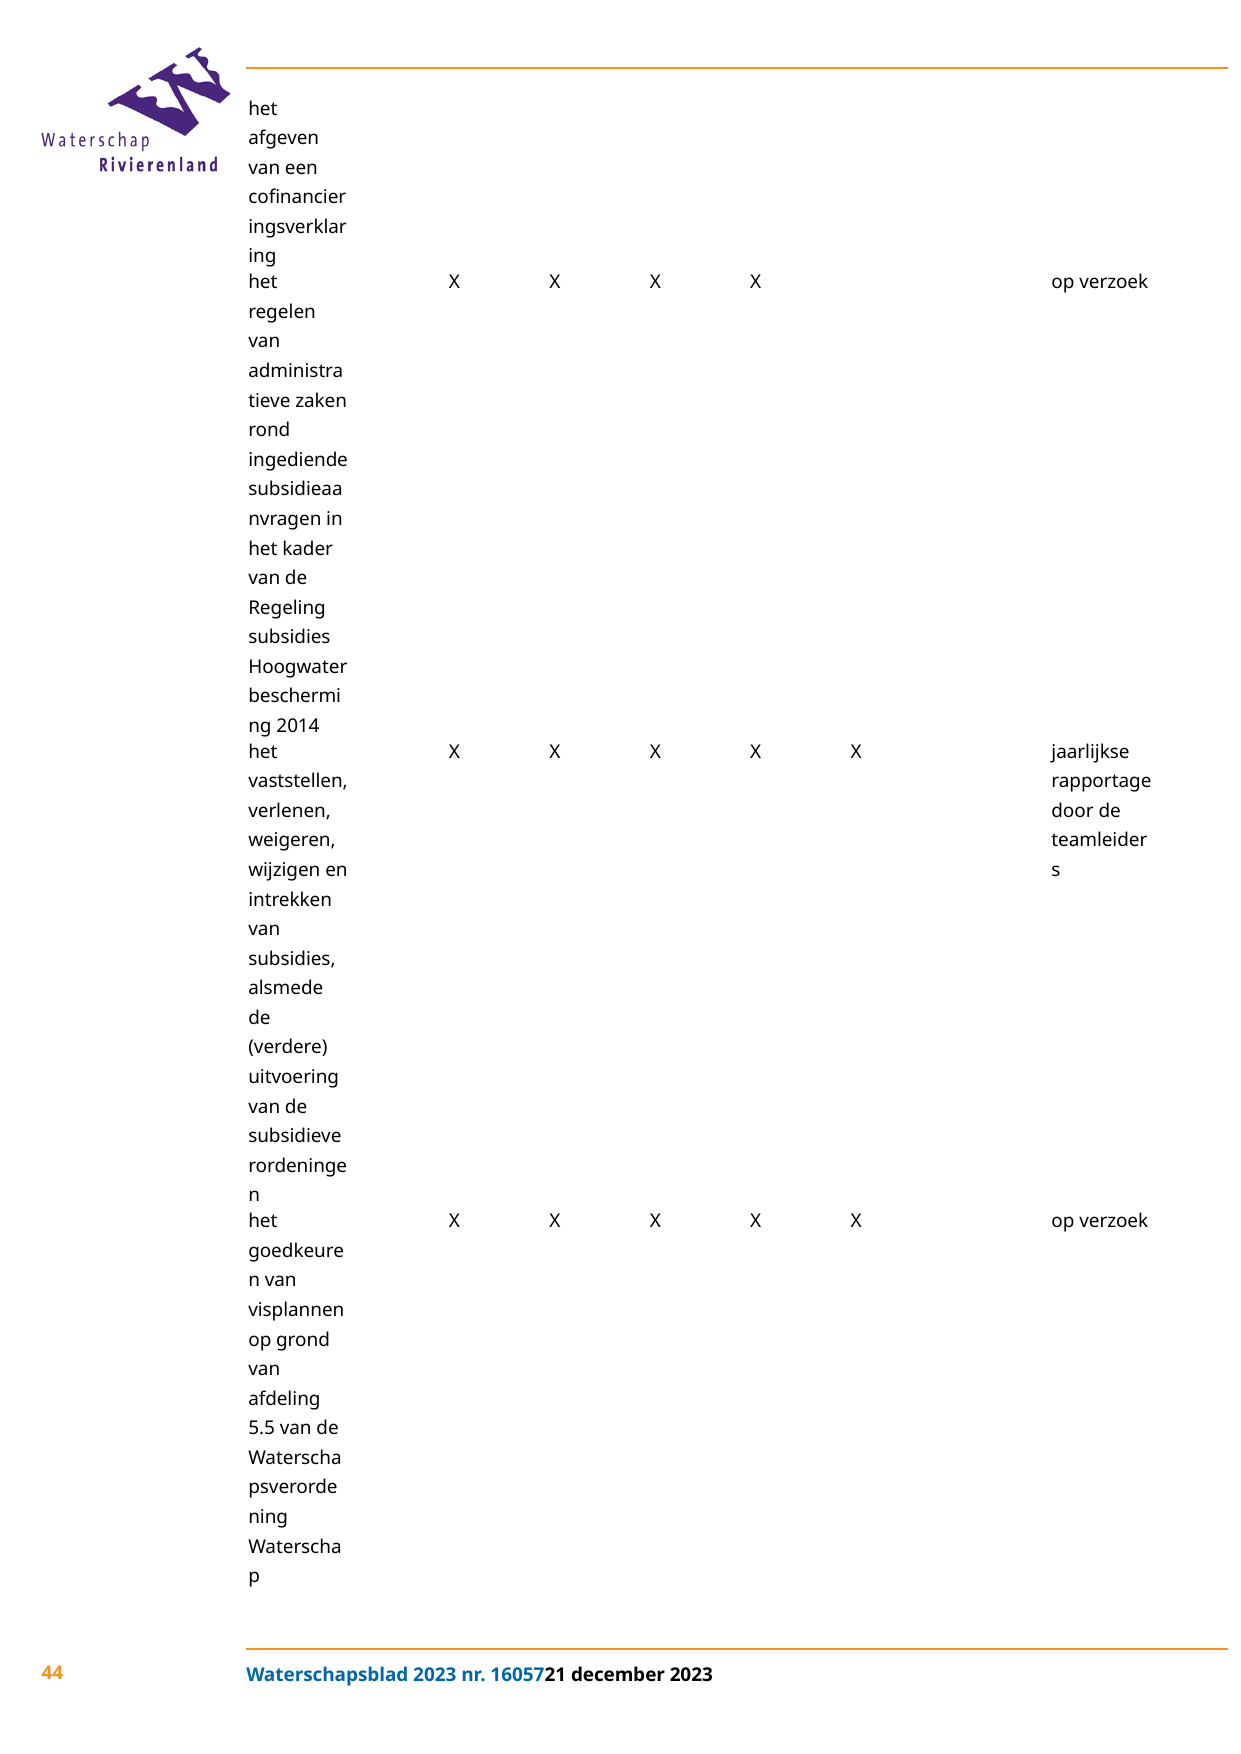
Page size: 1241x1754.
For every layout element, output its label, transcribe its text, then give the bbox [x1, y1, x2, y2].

table_cell [951, 1208, 1051, 1588]
table_cell [549, 95, 649, 268]
table_cell X [449, 738, 549, 1207]
table_cell [348, 95, 449, 268]
table_cell het goedkeuren van visplannen op grond van afdeling 5.5 van de Waterschapsverordening Waterschap [248, 1208, 348, 1588]
table_cell X [750, 269, 850, 738]
table_cell [449, 95, 549, 268]
table_cell X [549, 738, 649, 1207]
table_cell op verzoek [1051, 1208, 1152, 1588]
table_cell [951, 269, 1051, 738]
table_cell [348, 738, 449, 1207]
table_cell het vaststellen, verlenen, weigeren, wijzigen en intrekken van subsidies, alsmede de (verdere) uitvoering van de subsidieverordeningen [248, 738, 348, 1207]
table_cell [850, 95, 951, 268]
table_cell [951, 738, 1051, 1207]
table_cell [951, 95, 1051, 268]
table_cell [650, 95, 750, 268]
table_cell [348, 1208, 449, 1588]
table_cell X [850, 1208, 951, 1588]
table_cell X [549, 1208, 649, 1588]
table_cell X [650, 269, 750, 738]
table_cell [750, 95, 850, 268]
table_cell X [850, 738, 951, 1207]
table_cell het regelen van administratieve zaken rond ingediende subsidieaanvragen in het kader van de Regeling subsidies Hoogwaterbescherming 2014 [248, 269, 348, 738]
table_cell X [449, 1208, 549, 1588]
table_cell X [750, 738, 850, 1207]
picture [41, 47, 231, 172]
table_cell [1051, 95, 1152, 268]
table_cell X [650, 1208, 750, 1588]
table_cell [348, 269, 449, 738]
table_cell X [650, 738, 750, 1207]
table_cell jaarlijkse rapportage door de teamleiders [1051, 738, 1152, 1207]
table_cell X [549, 269, 649, 738]
table_cell X [449, 269, 549, 738]
table_cell het afgeven van een cofinancieringsverklaring [248, 95, 348, 268]
table_cell X [750, 1208, 850, 1588]
table_cell op verzoek [1051, 269, 1152, 738]
table_cell [850, 269, 951, 738]
